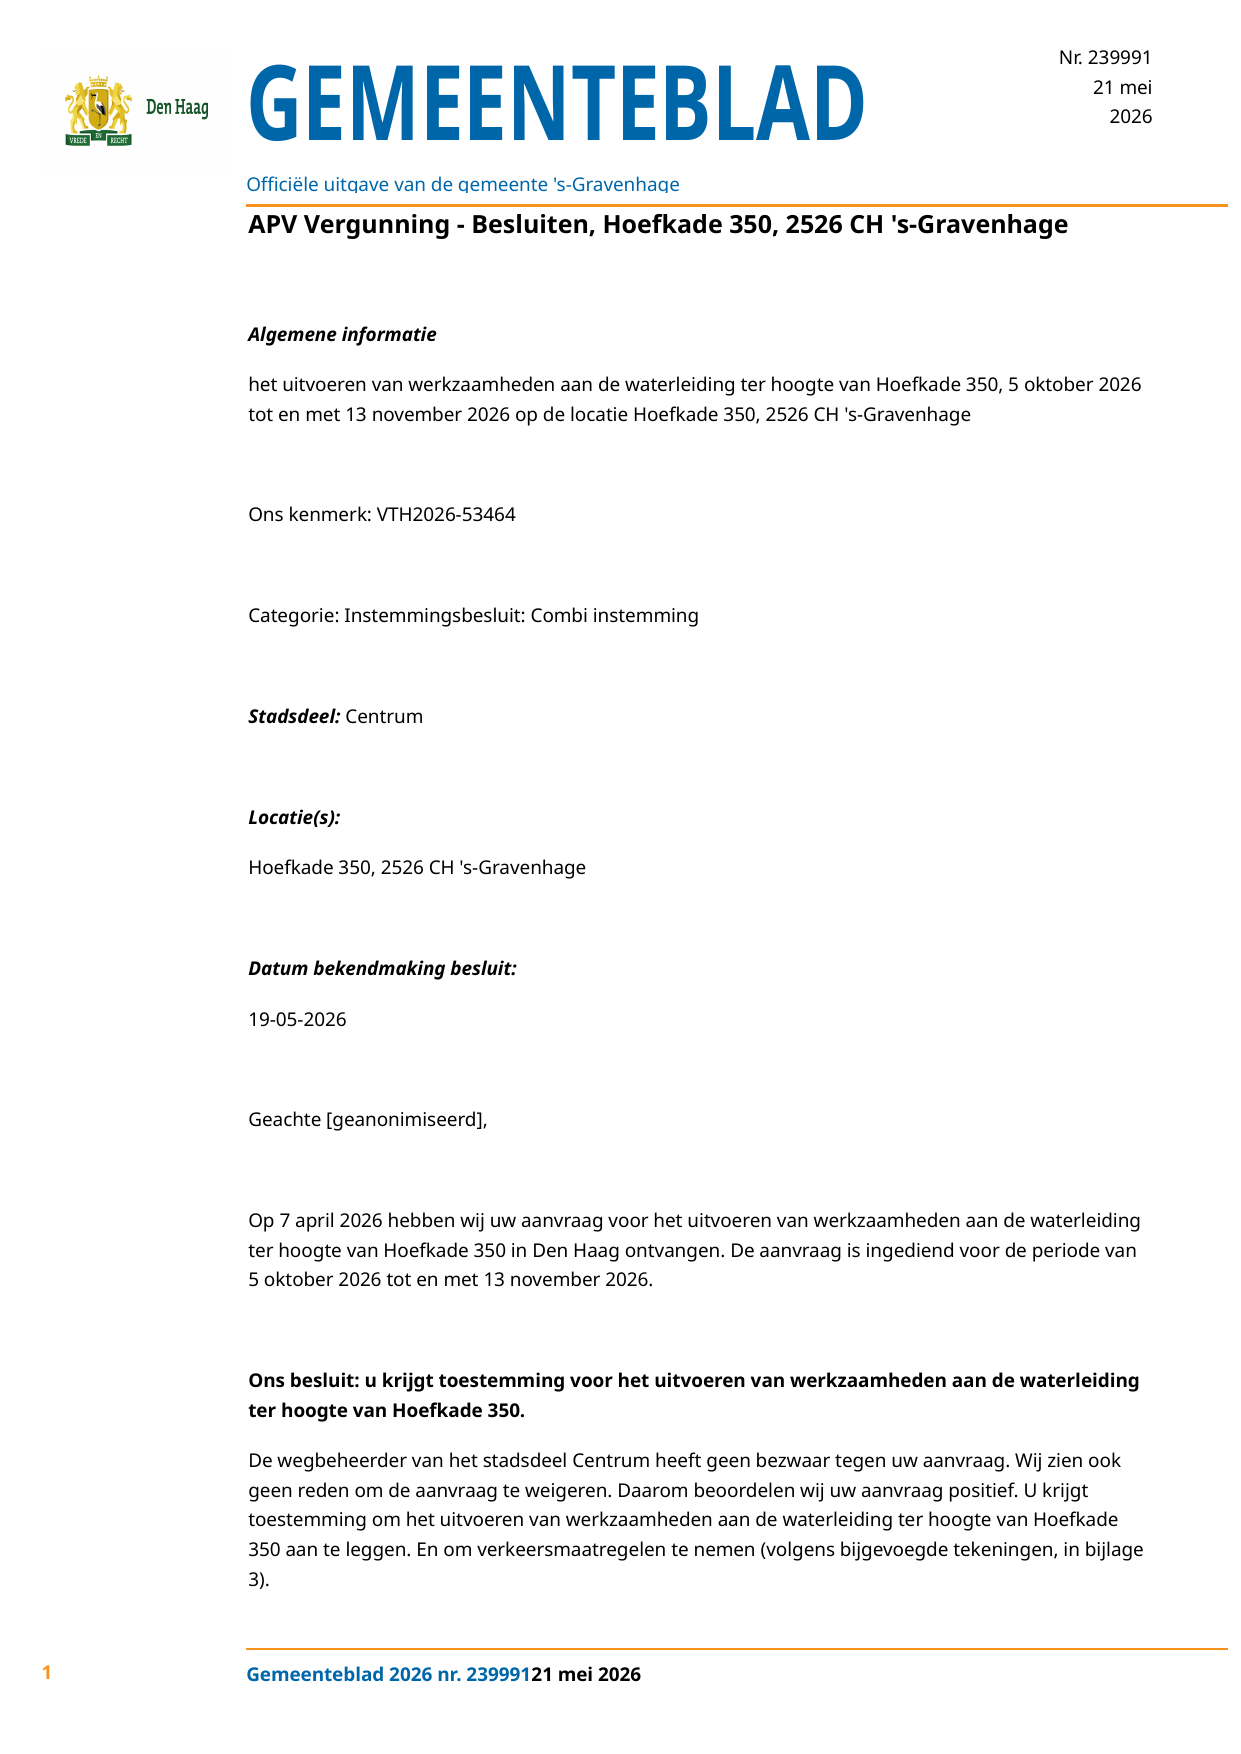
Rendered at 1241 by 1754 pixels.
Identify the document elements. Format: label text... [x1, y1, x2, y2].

text het uitvoeren van werkzaamheden aan de waterleiding ter hoogte van Hoefkade 350, 5 oktober 2026 tot en met 13 november 2026 op de locatie Hoefkade 350, 2526 CH 's-Gravenhage [248, 371, 1152, 426]
text Ons kenmerk: VTH2026-53464 [248, 502, 1152, 527]
text APV Vergunning - Besluiten, Hoefkade 350, 2526 CH 's-Gravenhage [248, 207, 1152, 241]
text Hoefkade 350, 2526 CH 's-Gravenhage [248, 854, 1152, 880]
text Op 7 april 2026 hebben wij uw aanvraag voor het uitvoeren van werkzaamheden aan de waterleiding ter hoogte van Hoefkade 350 in Den Haag ontvangen. De aanvraag is ingediend voor de periode van 5 oktober 2026 tot en met 13 november 2026. [248, 1207, 1152, 1292]
picture [41, 47, 231, 172]
text Datum bekendmaking besluit: [248, 955, 1152, 981]
text De wegbeheerder van het stadsdeel Centrum heeft geen bezwaar tegen uw aanvraag. Wij zien ook geen reden om de aanvraag te weigeren. Daarom beoordelen wij uw aanvraag positief. U krijgt toestemming om het uitvoeren van werkzaamheden aan de waterleiding ter hoogte van Hoefkade 350 aan te leggen. En om verkeersmaatregelen te nemen (volgens bijgevoegde tekeningen, in bijlage 3). [248, 1447, 1152, 1591]
text 19-05-2026 [248, 1006, 1152, 1031]
text Categorie: Instemmingsbesluit: Combi instemming [248, 602, 1152, 628]
text Locatie(s): [248, 804, 1152, 830]
text Stadsdeel: Centrum [248, 703, 1152, 729]
text Algemene informatie [248, 321, 1152, 346]
text Geachte [geanonimiseerd], [248, 1107, 1152, 1132]
text Ons besluit: u krijgt toestemming voor het uitvoeren van werkzaamheden aan de waterleiding ter hoogte van Hoefkade 350. [248, 1367, 1152, 1423]
